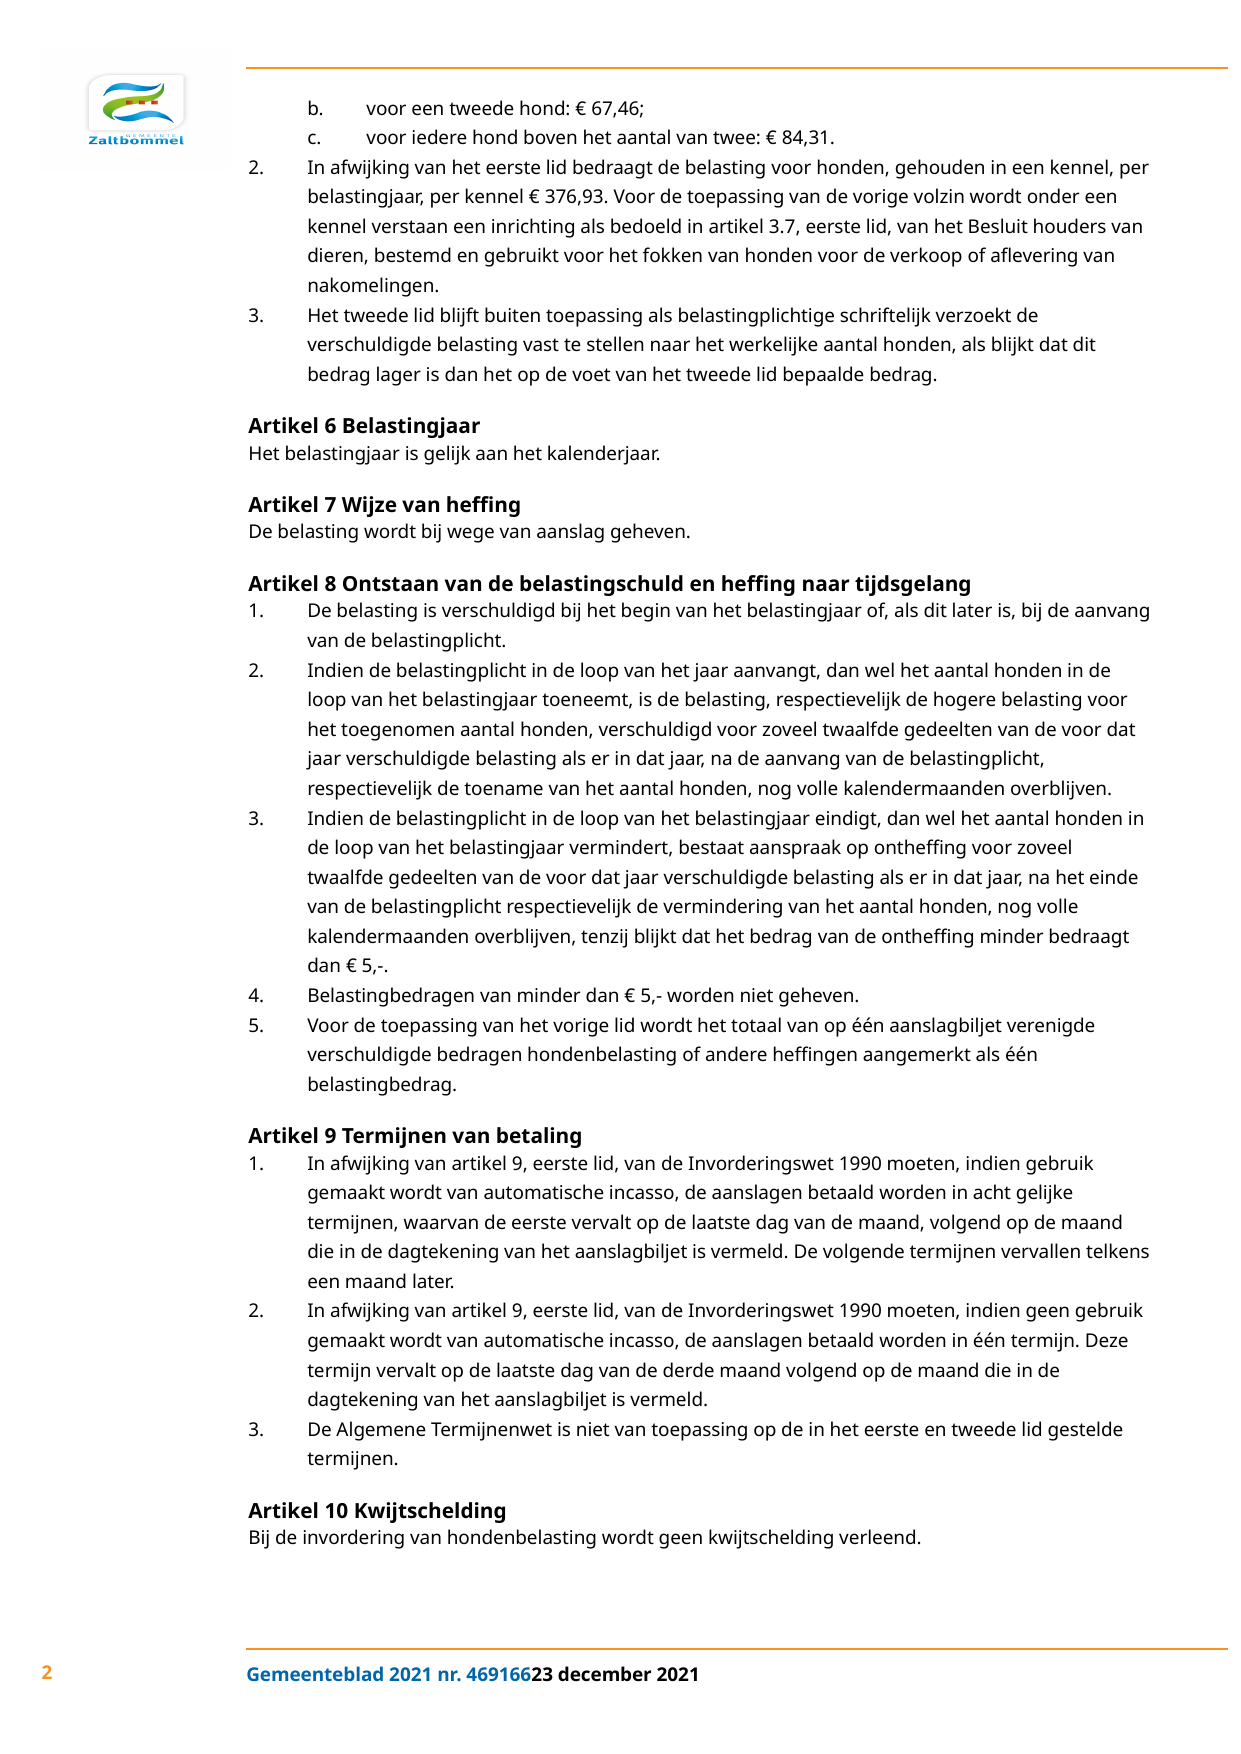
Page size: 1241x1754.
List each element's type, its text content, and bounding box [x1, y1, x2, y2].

text De belasting wordt bij wege van aanslag geheven. [248, 519, 1152, 544]
list Voor de toepassing van het vorige lid wordt het totaal van op één aanslagbiljet verenigde verschuldigde bedragen hondenbelasting of andere heffingen aangemerkt als één belastingbedrag. [248, 1012, 1152, 1097]
text Artikel 9 Termijnen van betaling [248, 1121, 1152, 1150]
list Belastingbedragen van minder dan € 5,- worden niet geheven. [248, 982, 1152, 1008]
picture [41, 47, 231, 172]
text Artikel 6 Belastingjaar [248, 411, 1152, 440]
list De Algemene Termijnenwet is niet van toepassing op de in het eerste en tweede lid gestelde termijnen. [248, 1416, 1152, 1471]
list De belasting is verschuldigd bij het begin van het belastingjaar of, als dit later is, bij de aanvang van de belastingplicht. [248, 598, 1152, 653]
list In afwijking van artikel 9, eerste lid, van de Invorderingswet 1990 moeten, indien gebruik gemaakt wordt van automatische incasso, de aanslagen betaald worden in acht gelijke termijnen, waarvan de eerste vervalt op de laatste dag van de maand, volgend op de maand die in de dagtekening van het aanslagbiljet is vermeld. De volgende termijnen vervallen telkens een maand later. [248, 1150, 1152, 1294]
list Indien de belastingplicht in de loop van het jaar aanvangt, dan wel het aantal honden in de loop van het belastingjaar toeneemt, is de belasting, respectievelijk de hogere belasting voor het toegenomen aantal honden, verschuldigd voor zoveel twaalfde gedeelten van de voor dat jaar verschuldigde belasting als er in dat jaar, na de aanvang van de belastingplicht, respectievelijk de toename van het aantal honden, nog volle kalendermaanden overblijven. [248, 657, 1152, 801]
list voor iedere hond boven het aantal van twee: € 84,31. [307, 124, 1152, 150]
list In afwijking van artikel 9, eerste lid, van de Invorderingswet 1990 moeten, indien geen gebruik gemaakt wordt van automatische incasso, de aanslagen betaald worden in één termijn. Deze termijn vervalt op de laatste dag van de derde maand volgend op de maand die in de dagtekening van het aanslagbiljet is vermeld. [248, 1298, 1152, 1412]
list Indien de belastingplicht in de loop van het belastingjaar eindigt, dan wel het aantal honden in de loop van het belastingjaar vermindert, bestaat aanspraak op ontheffing voor zoveel twaalfde gedeelten van de voor dat jaar verschuldigde belasting als er in dat jaar, na het einde van de belastingplicht respectievelijk de vermindering van het aantal honden, nog volle kalendermaanden overblijven, tenzij blijkt dat het bedrag van de ontheffing minder bedraagt dan € 5,-. [248, 805, 1152, 978]
text Artikel 8 Ontstaan van de belastingschuld en heffing naar tijdsgelang [248, 569, 1152, 598]
list In afwijking van het eerste lid bedraagt de belasting voor honden, gehouden in een kennel, per belastingjaar, per kennel € 376,93. Voor de toepassing van de vorige volzin wordt onder een kennel verstaan een inrichting als bedoeld in artikel 3.7, eerste lid, van het Besluit houders van dieren, bestemd en gebruikt voor het fokken van honden voor de verkoop of aflevering van nakomelingen. [248, 154, 1152, 298]
text Het belastingjaar is gelijk aan het kalenderjaar. [248, 440, 1152, 466]
list voor een tweede hond: € 67,46; [307, 95, 1152, 121]
list Het tweede lid blijft buiten toepassing als belastingplichtige schriftelijk verzoekt de verschuldigde belasting vast te stellen naar het werkelijke aantal honden, als blijkt dat dit bedrag lager is dan het op de voet van het tweede lid bepaalde bedrag. [248, 302, 1152, 387]
text Artikel 10 Kwijtschelding [248, 1496, 1152, 1524]
text Artikel 7 Wijze van heffing [248, 490, 1152, 519]
text Bij de invordering van hondenbelasting wordt geen kwijtschelding verleend. [248, 1524, 1152, 1550]
